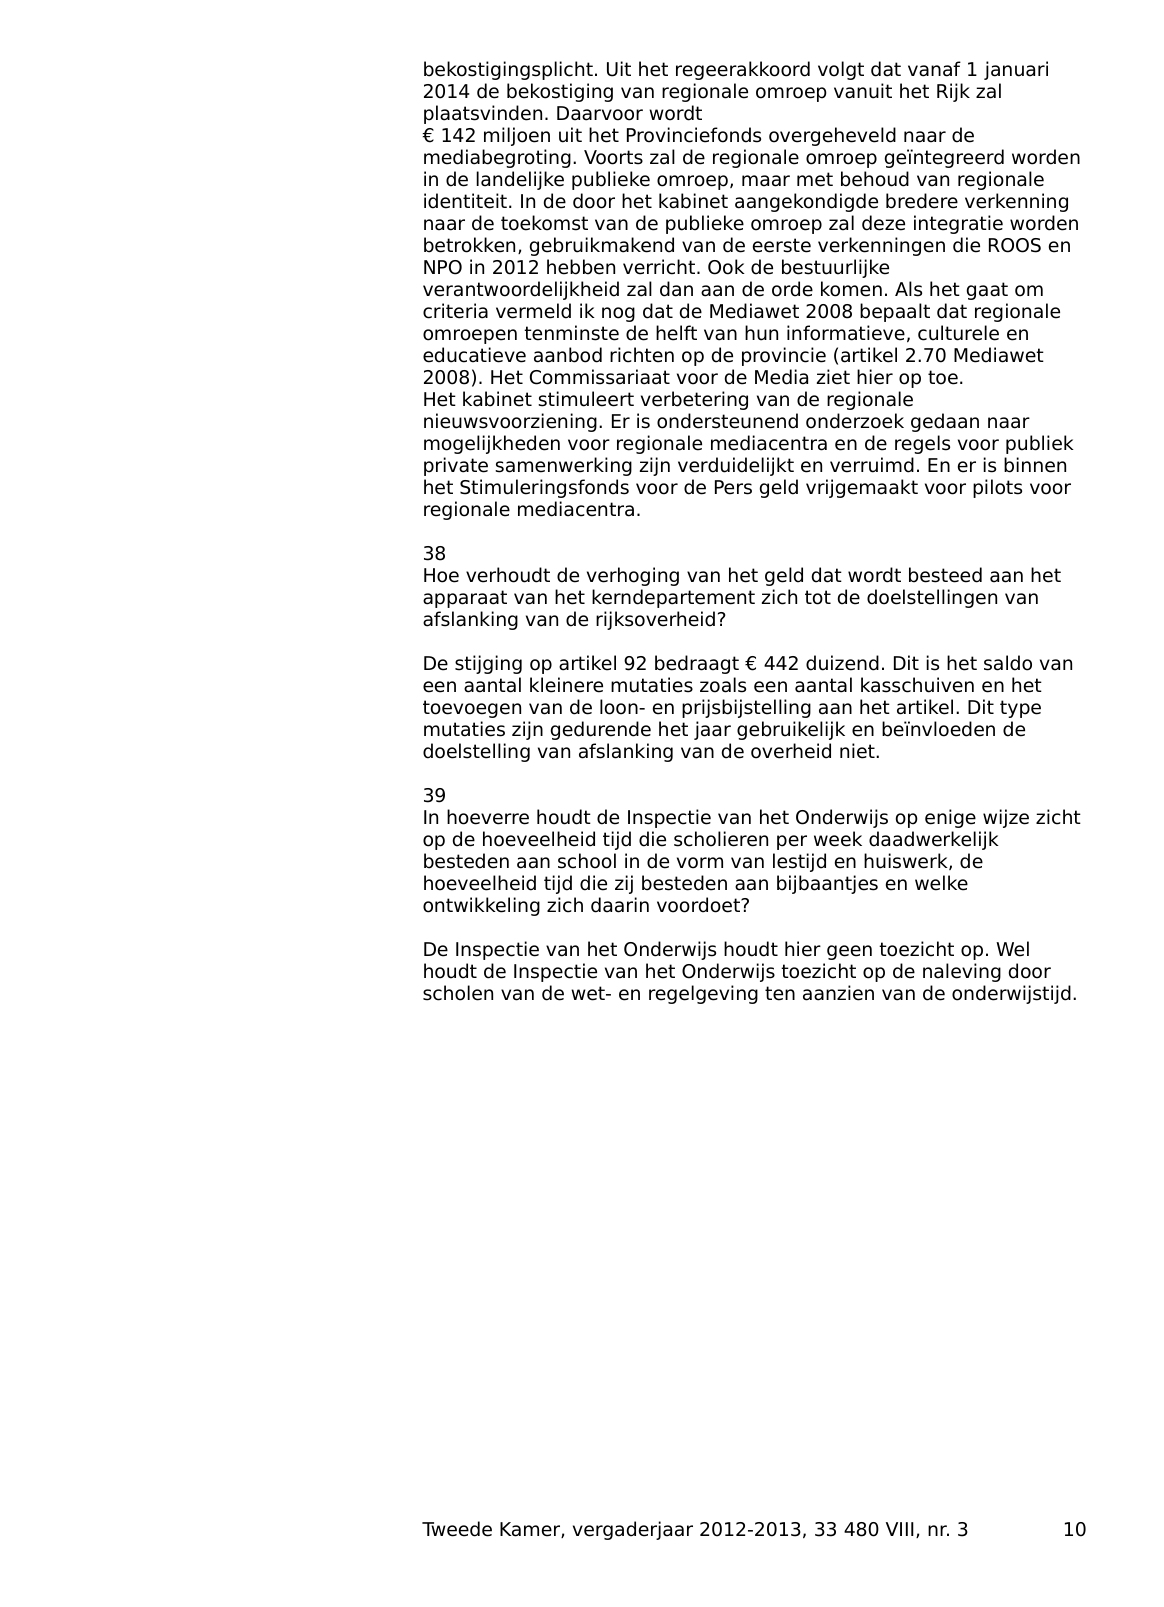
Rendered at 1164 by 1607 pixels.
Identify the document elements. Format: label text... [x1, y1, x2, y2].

text Het kabinet stimuleert verbetering van de regionale nieuwsvoorziening. Er is ondersteunend onderzoek gedaan naar mogelijkheden voor regionale mediacentra en de regels voor publiek private samenwerking zijn verduidelijkt en verruimd. En er is binnen het Stimuleringsfonds voor de Pers geld vrijgemaakt voor pilots voor regionale mediacentra. [422, 389, 1087, 521]
text bekostigingsplicht. Uit het regeerakkoord volgt dat vanaf 1 januari 2014 de bekostiging van regionale omroep vanuit het Rijk zal plaatsvinden. Daarvoor wordt [422, 59, 1087, 125]
text De stijging op artikel 92 bedraagt € 442 duizend. Dit is het saldo van een aantal kleinere mutaties zoals een aantal kasschuiven en het toevoegen van de loon- en prijsbijstelling aan het artikel. Dit type mutaties zijn gedurende het jaar gebruikelijk en beïnvloeden de doelstelling van afslanking van de overheid niet. [422, 653, 1087, 763]
text In hoeverre houdt de Inspectie van het Onderwijs op enige wijze zicht op de hoeveelheid tijd die scholieren per week daadwerkelijk besteden aan school in de vorm van lestijd en huiswerk, de hoeveelheid tijd die zij besteden aan bijbaantjes en welke ontwikkeling zich daarin voordoet? [422, 807, 1087, 917]
text € 142 miljoen uit het Provinciefonds overgeheveld naar de mediabegroting. Voorts zal de regionale omroep geïntegreerd worden in de landelijke publieke omroep, maar met behoud van regionale identiteit. In de door het kabinet aangekondigde bredere verkenning naar de toekomst van de publieke omroep zal deze integratie worden betrokken, gebruikmakend van de eerste verkenningen die ROOS en NPO in 2012 hebben verricht. Ook de bestuurlijke verantwoordelijkheid zal dan aan de orde komen. Als het gaat om criteria vermeld ik nog dat de Mediawet 2008 bepaalt dat regionale omroepen tenminste de helft van hun informatieve, culturele en educatieve aanbod richten op de provincie (artikel 2.70 Mediawet 2008). Het Commissariaat voor de Media ziet hier op toe. [422, 125, 1087, 389]
text 38 [422, 543, 1087, 565]
text De Inspectie van het Onderwijs houdt hier geen toezicht op. Wel houdt de Inspectie van het Onderwijs toezicht op de naleving door scholen van de wet- en regelgeving ten aanzien van de onderwijstijd. [422, 939, 1087, 1005]
text Hoe verhoudt de verhoging van het geld dat wordt besteed aan het apparaat van het kerndepartement zich tot de doelstellingen van afslanking van de rijksoverheid? [422, 565, 1087, 631]
text 39 [422, 785, 1087, 807]
